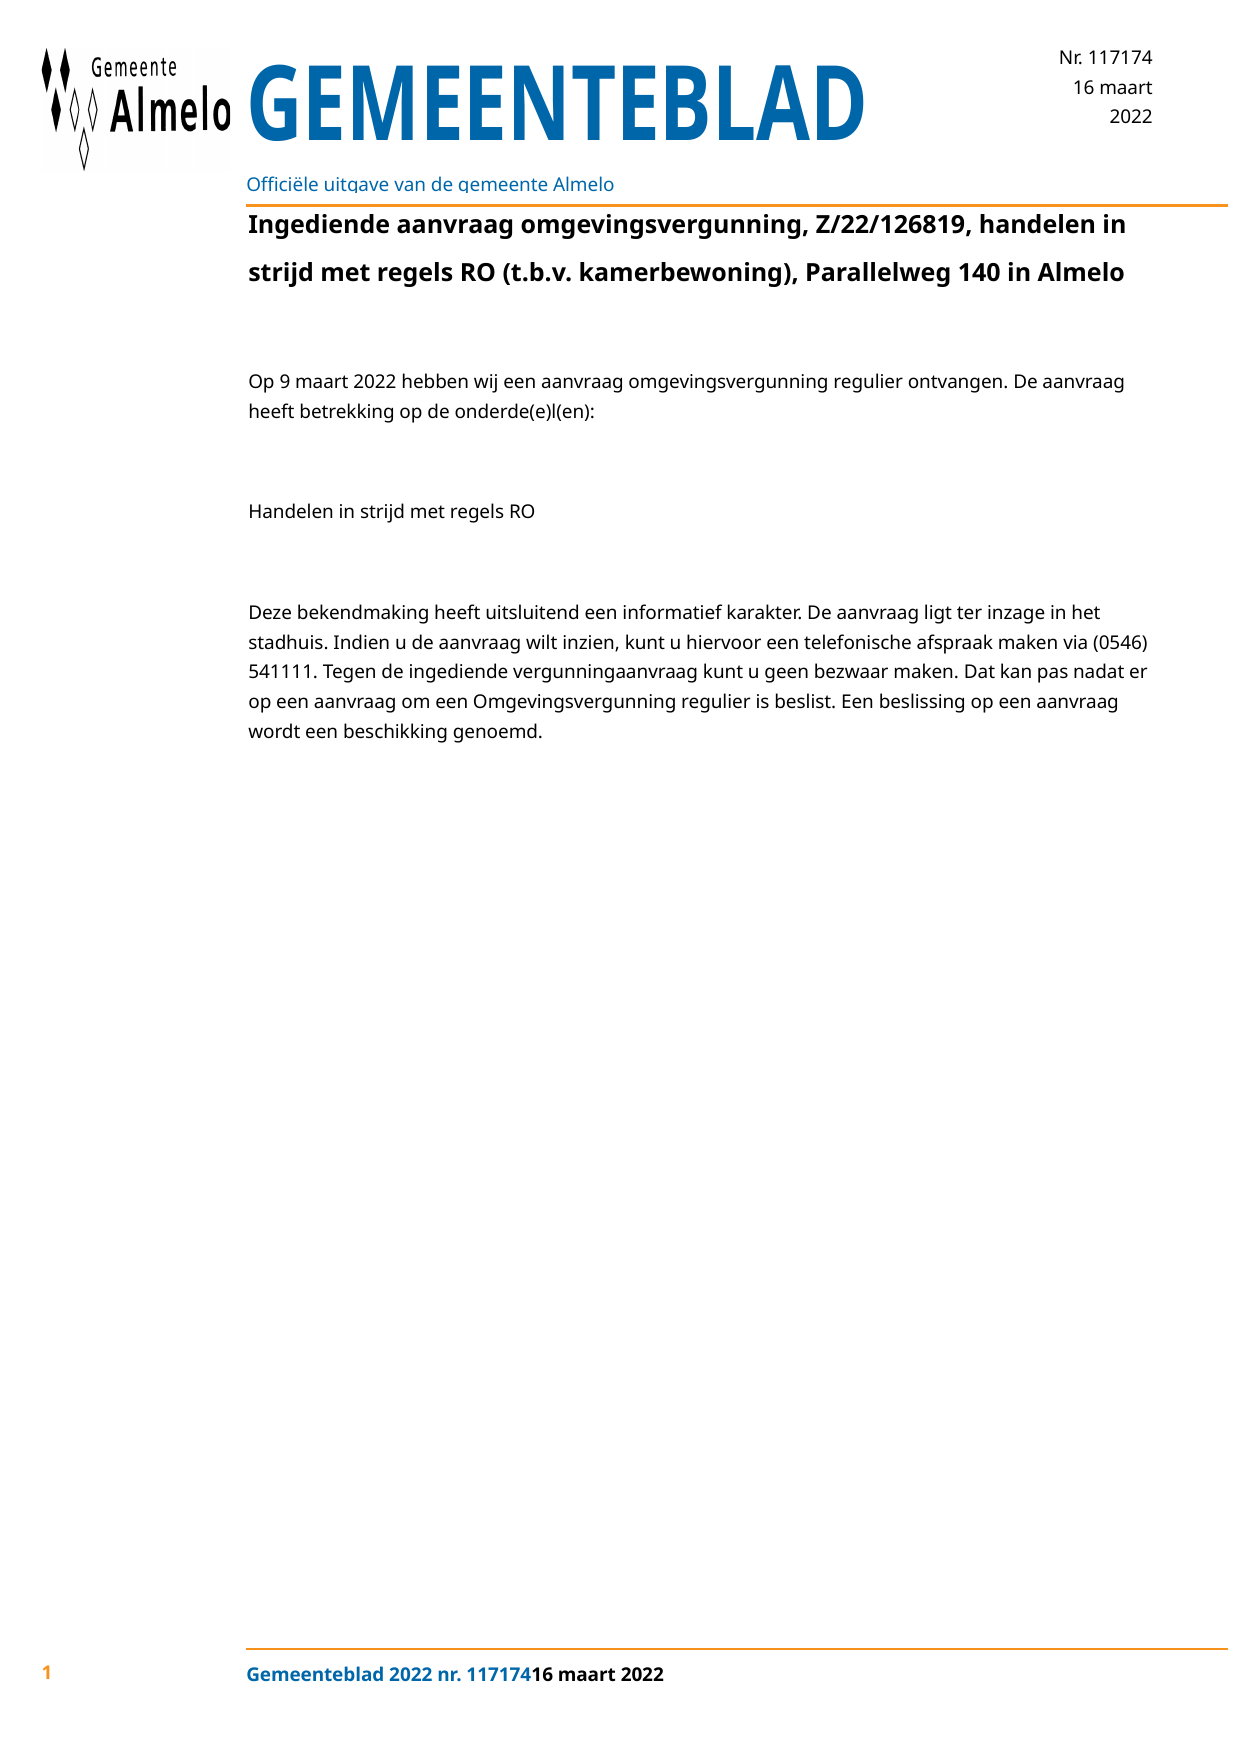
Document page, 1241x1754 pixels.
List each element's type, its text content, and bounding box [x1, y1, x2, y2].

text Handelen in strijd met regels RO [248, 499, 1152, 524]
text Ingediende aanvraag omgevingsvergunning, Z/22/126819, handelen in strijd met regels RO (t.b.v. kamerbewoning), Parallelweg 140 in Almelo [248, 207, 1152, 288]
text Op 9 maart 2022 hebben wij een aanvraag omgevingsvergunning regulier ontvangen. De aanvraag heeft betrekking op de onderde(e)l(en): [248, 368, 1152, 424]
picture [41, 47, 231, 172]
text Deze bekendmaking heeft uitsluitend een informatief karakter. De aanvraag ligt ter inzage in het stadhuis. Indien u de aanvraag wilt inzien, kunt u hiervoor een telefonische afspraak maken via (0546) 541111. Tegen de ingediende vergunningaanvraag kunt u geen bezwaar maken. Dat kan pas nadat er op een aanvraag om een Omgevingsvergunning regulier is beslist. Een beslissing op een aanvraag wordt een beschikking genoemd. [248, 599, 1152, 744]
